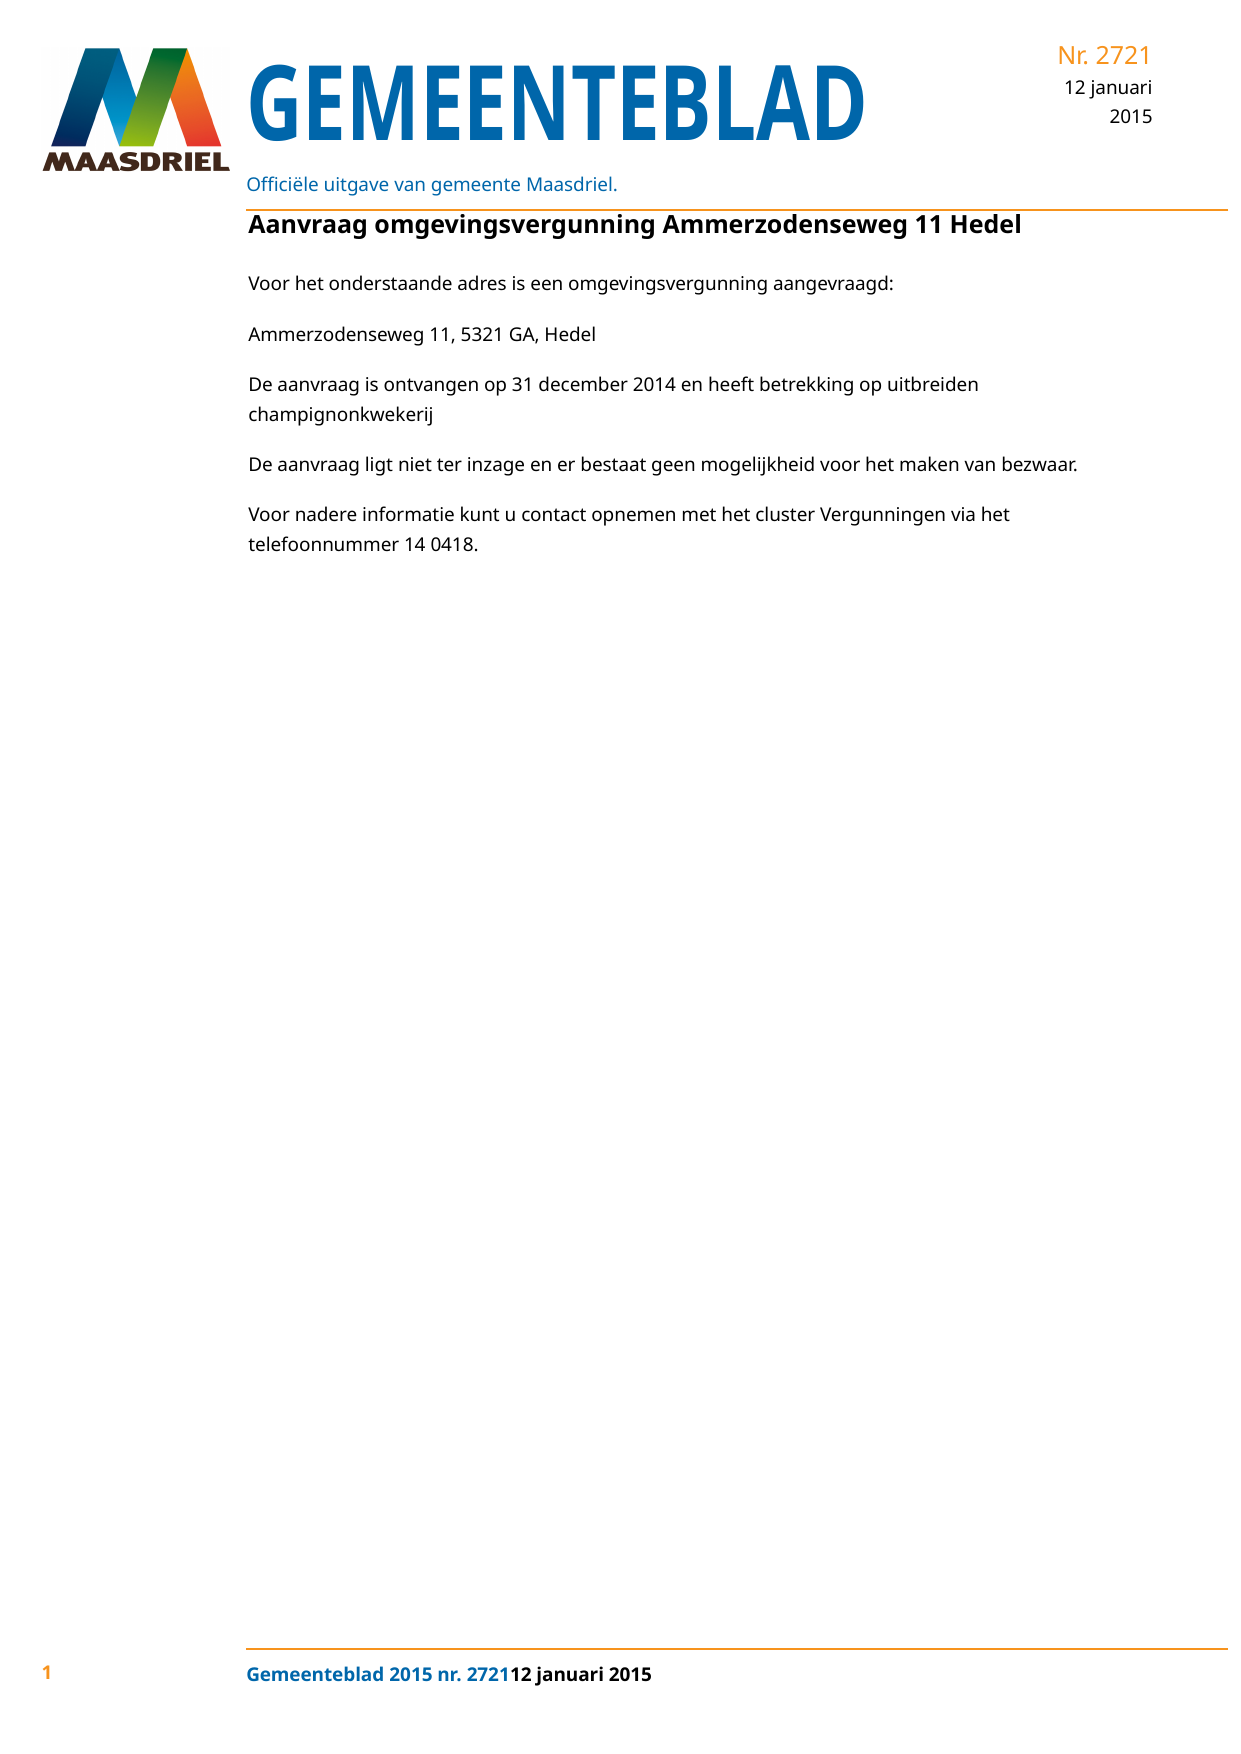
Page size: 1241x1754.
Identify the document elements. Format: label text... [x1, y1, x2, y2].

text Aanvraag omgevingsvergunning Ammerzodenseweg 11 Hedel [248, 211, 1152, 241]
text Voor nadere informatie kunt u contact opnemen met het cluster Vergunningen via het telefoonnummer 14 0418. [248, 502, 1152, 557]
text De aanvraag is ontvangen op 31 december 2014 en heeft betrekking op uitbreiden champignonkwekerij [248, 371, 1152, 426]
text De aanvraag ligt niet ter inzage en er bestaat geen mogelijkheid voor het maken van bezwaar. [248, 451, 1152, 477]
picture [41, 47, 231, 172]
text Ammerzodenseweg 11, 5321 GA, Hedel [248, 321, 1152, 346]
text Voor het onderstaande adres is een omgevingsvergunning aangevraagd: [248, 270, 1152, 296]
